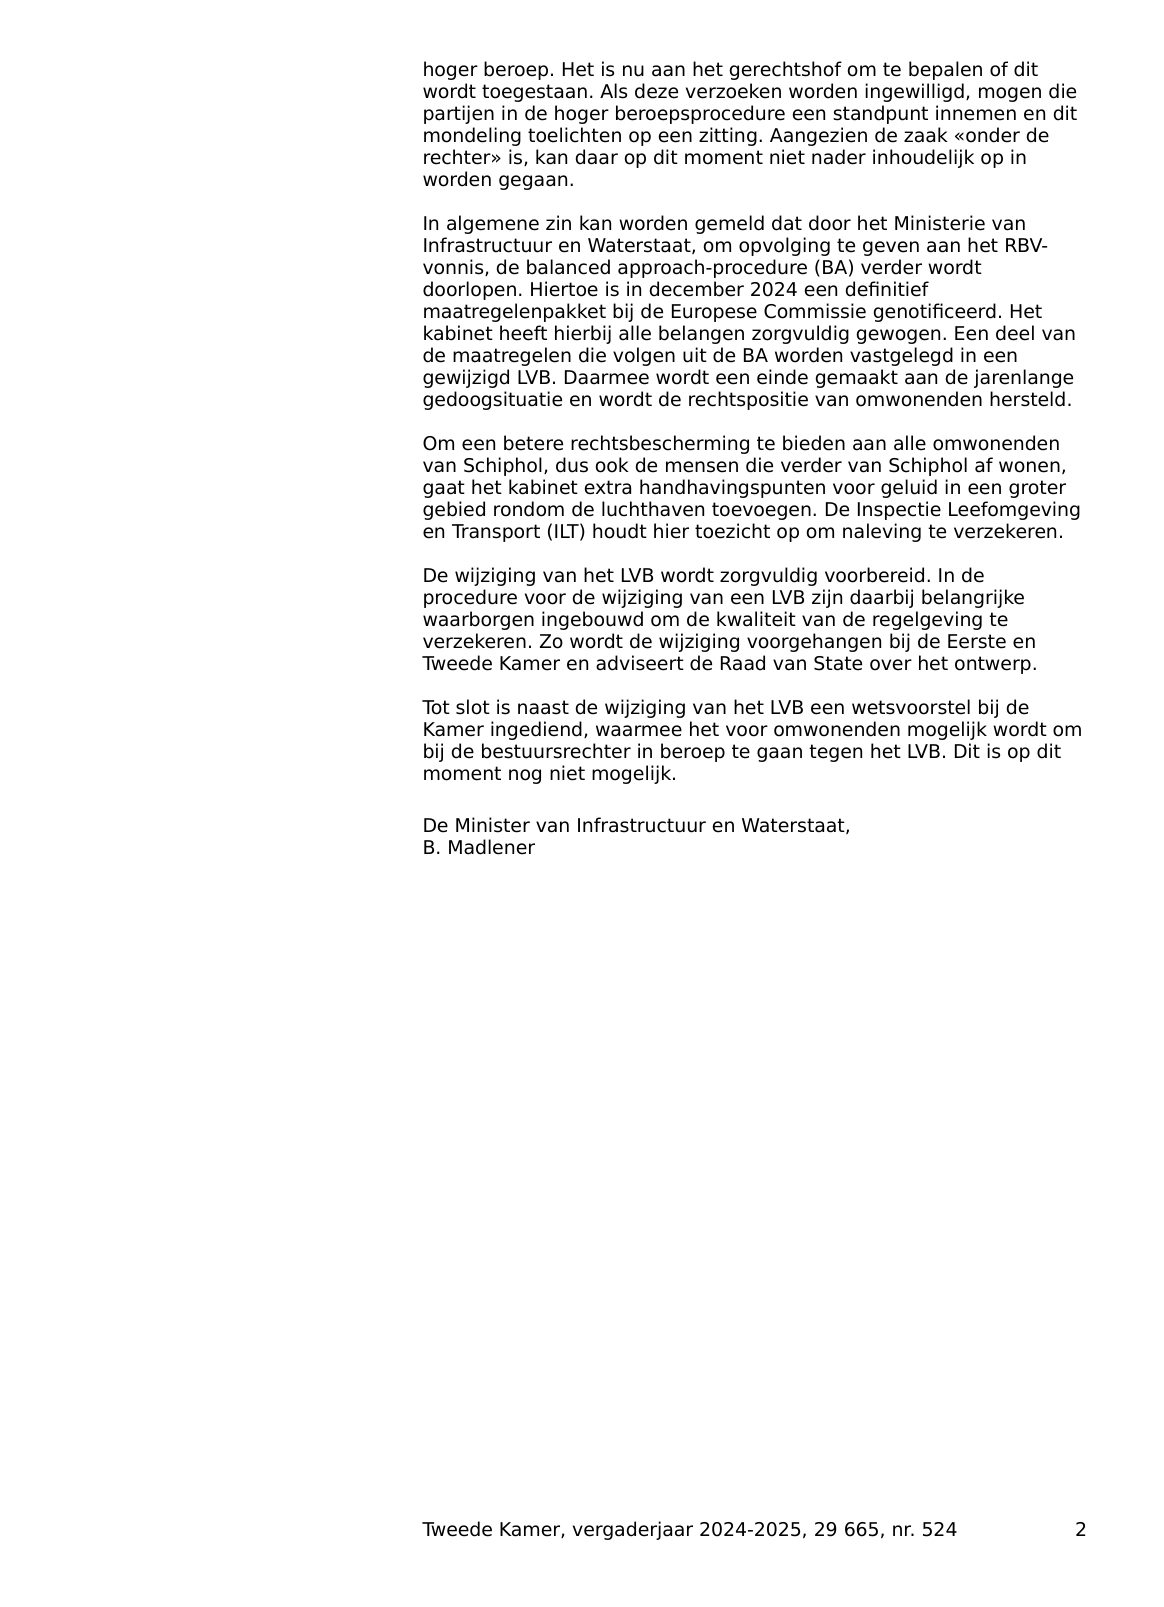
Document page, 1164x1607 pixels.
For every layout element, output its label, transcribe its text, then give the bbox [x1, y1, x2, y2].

text De wijziging van het LVB wordt zorgvuldig voorbereid. In de procedure voor de wijziging van een LVB zijn daarbij belangrijke waarborgen ingebouwd om de kwaliteit van de regelgeving te verzekeren. Zo wordt de wijziging voorgehangen bij de Eerste en Tweede Kamer en adviseert de Raad van State over het ontwerp. [422, 565, 1087, 675]
text hoger beroep. Het is nu aan het gerechtshof om te bepalen of dit wordt toegestaan. Als deze verzoeken worden ingewilligd, mogen die partijen in de hoger beroepsprocedure een standpunt innemen en dit mondeling toelichten op een zitting. Aangezien de zaak «onder de rechter» is, kan daar op dit moment niet nader inhoudelijk op in worden gegaan. [422, 59, 1087, 191]
text Om een betere rechtsbescherming te bieden aan alle omwonenden van Schiphol, dus ook de mensen die verder van Schiphol af wonen, gaat het kabinet extra handhavingspunten voor geluid in een groter gebied rondom de luchthaven toevoegen. De Inspectie Leefomgeving en Transport (ILT) houdt hier toezicht op om naleving te verzekeren. [422, 433, 1087, 543]
text De Minister van Infrastructuur en Waterstaat, B. Madlener [422, 815, 1087, 859]
text In algemene zin kan worden gemeld dat door het Ministerie van Infrastructuur en Waterstaat, om opvolging te geven aan het RBV-vonnis, de balanced approach-procedure (BA) verder wordt doorlopen. Hiertoe is in december 2024 een definitief maatregelenpakket bij de Europese Commissie genotificeerd. Het kabinet heeft hierbij alle belangen zorgvuldig gewogen. Een deel van de maatregelen die volgen uit de BA worden vastgelegd in een gewijzigd LVB. Daarmee wordt een einde gemaakt aan de jarenlange gedoogsituatie en wordt de rechtspositie van omwonenden hersteld. [422, 213, 1087, 411]
text Tot slot is naast de wijziging van het LVB een wetsvoorstel bij de Kamer ingediend, waarmee het voor omwonenden mogelijk wordt om bij de bestuursrechter in beroep te gaan tegen het LVB. Dit is op dit moment nog niet mogelijk. [422, 697, 1087, 785]
